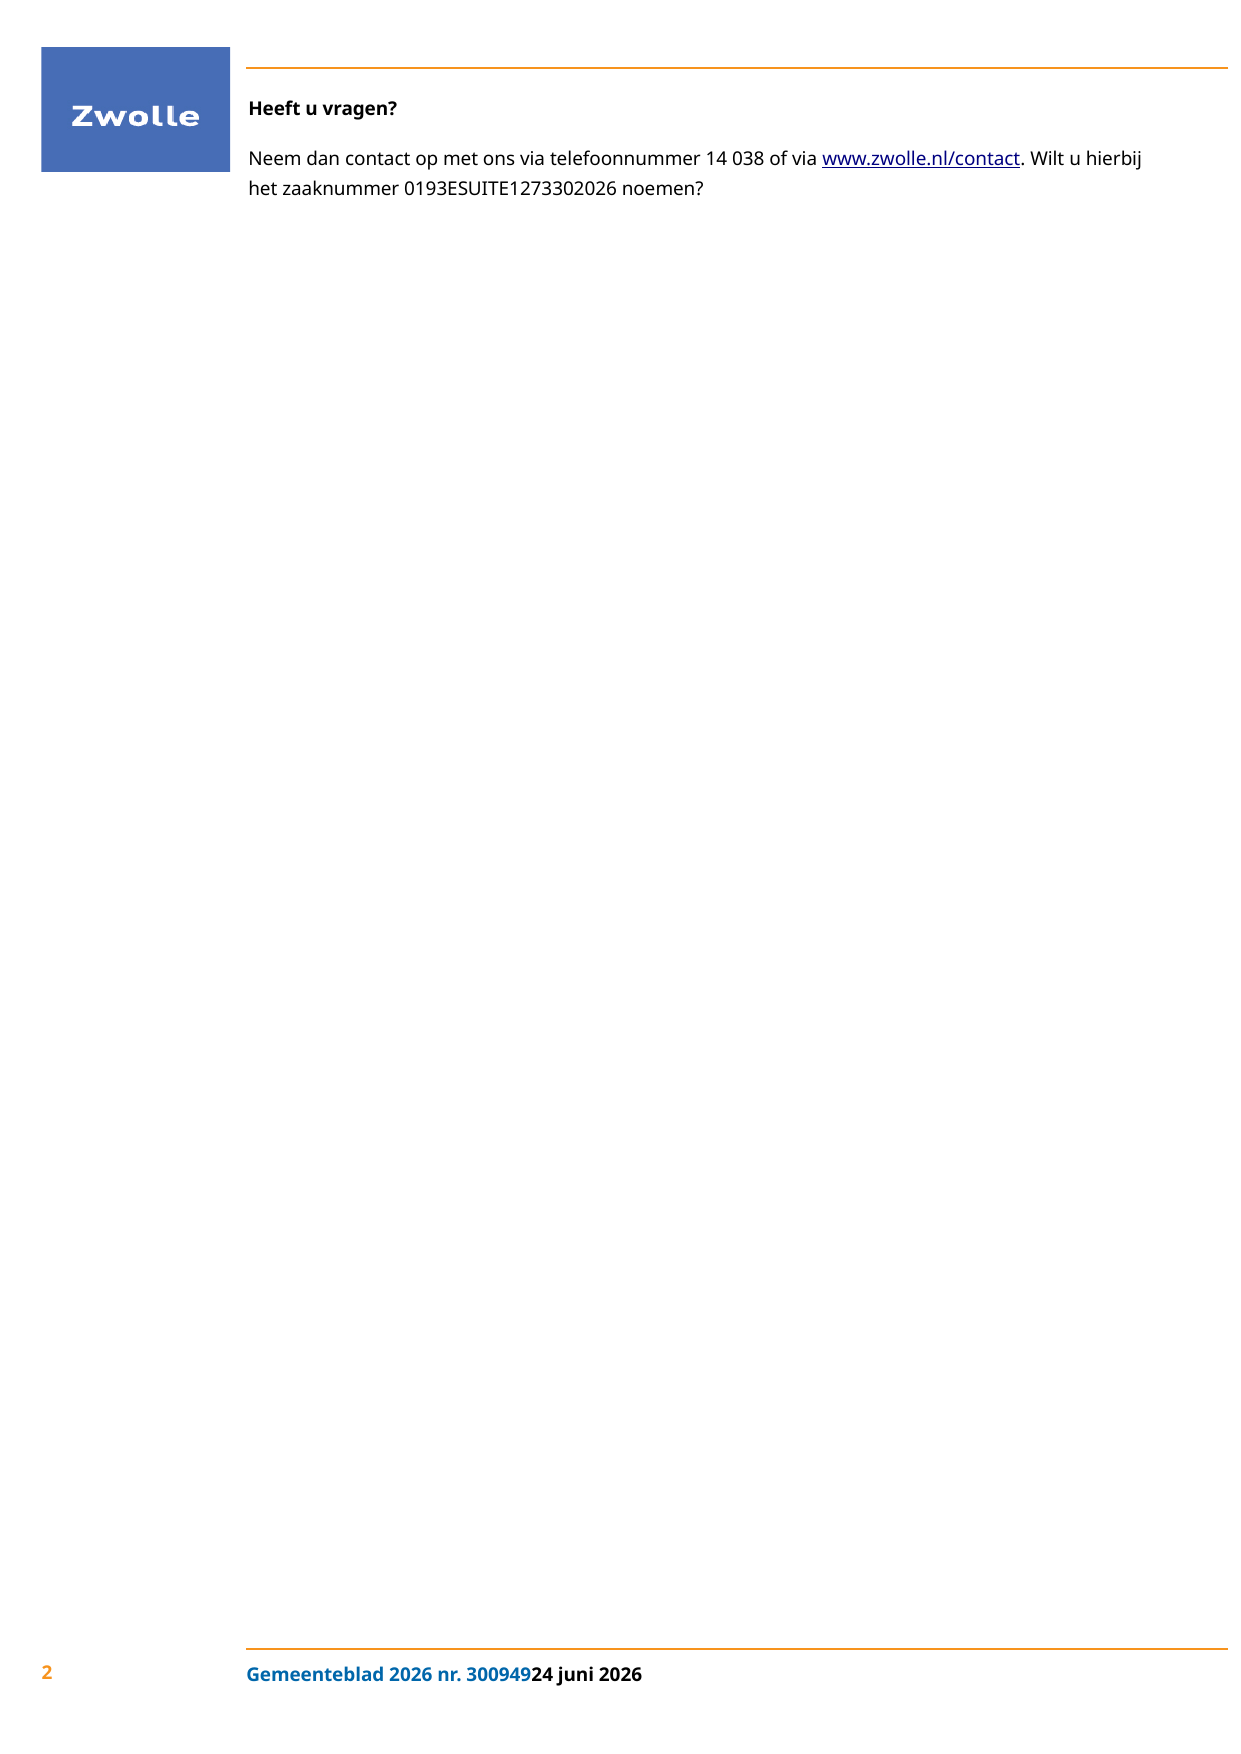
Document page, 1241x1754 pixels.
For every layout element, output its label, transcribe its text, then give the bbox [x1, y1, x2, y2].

text Heeft u vragen? [248, 95, 1152, 121]
text Neem dan contact op met ons via telefoonnummer 14 038 of via www.zwolle.nl/contact. Wilt u hierbij het zaaknummer 0193ESUITE1273302026 noemen? [248, 145, 1152, 201]
picture [41, 47, 231, 172]
